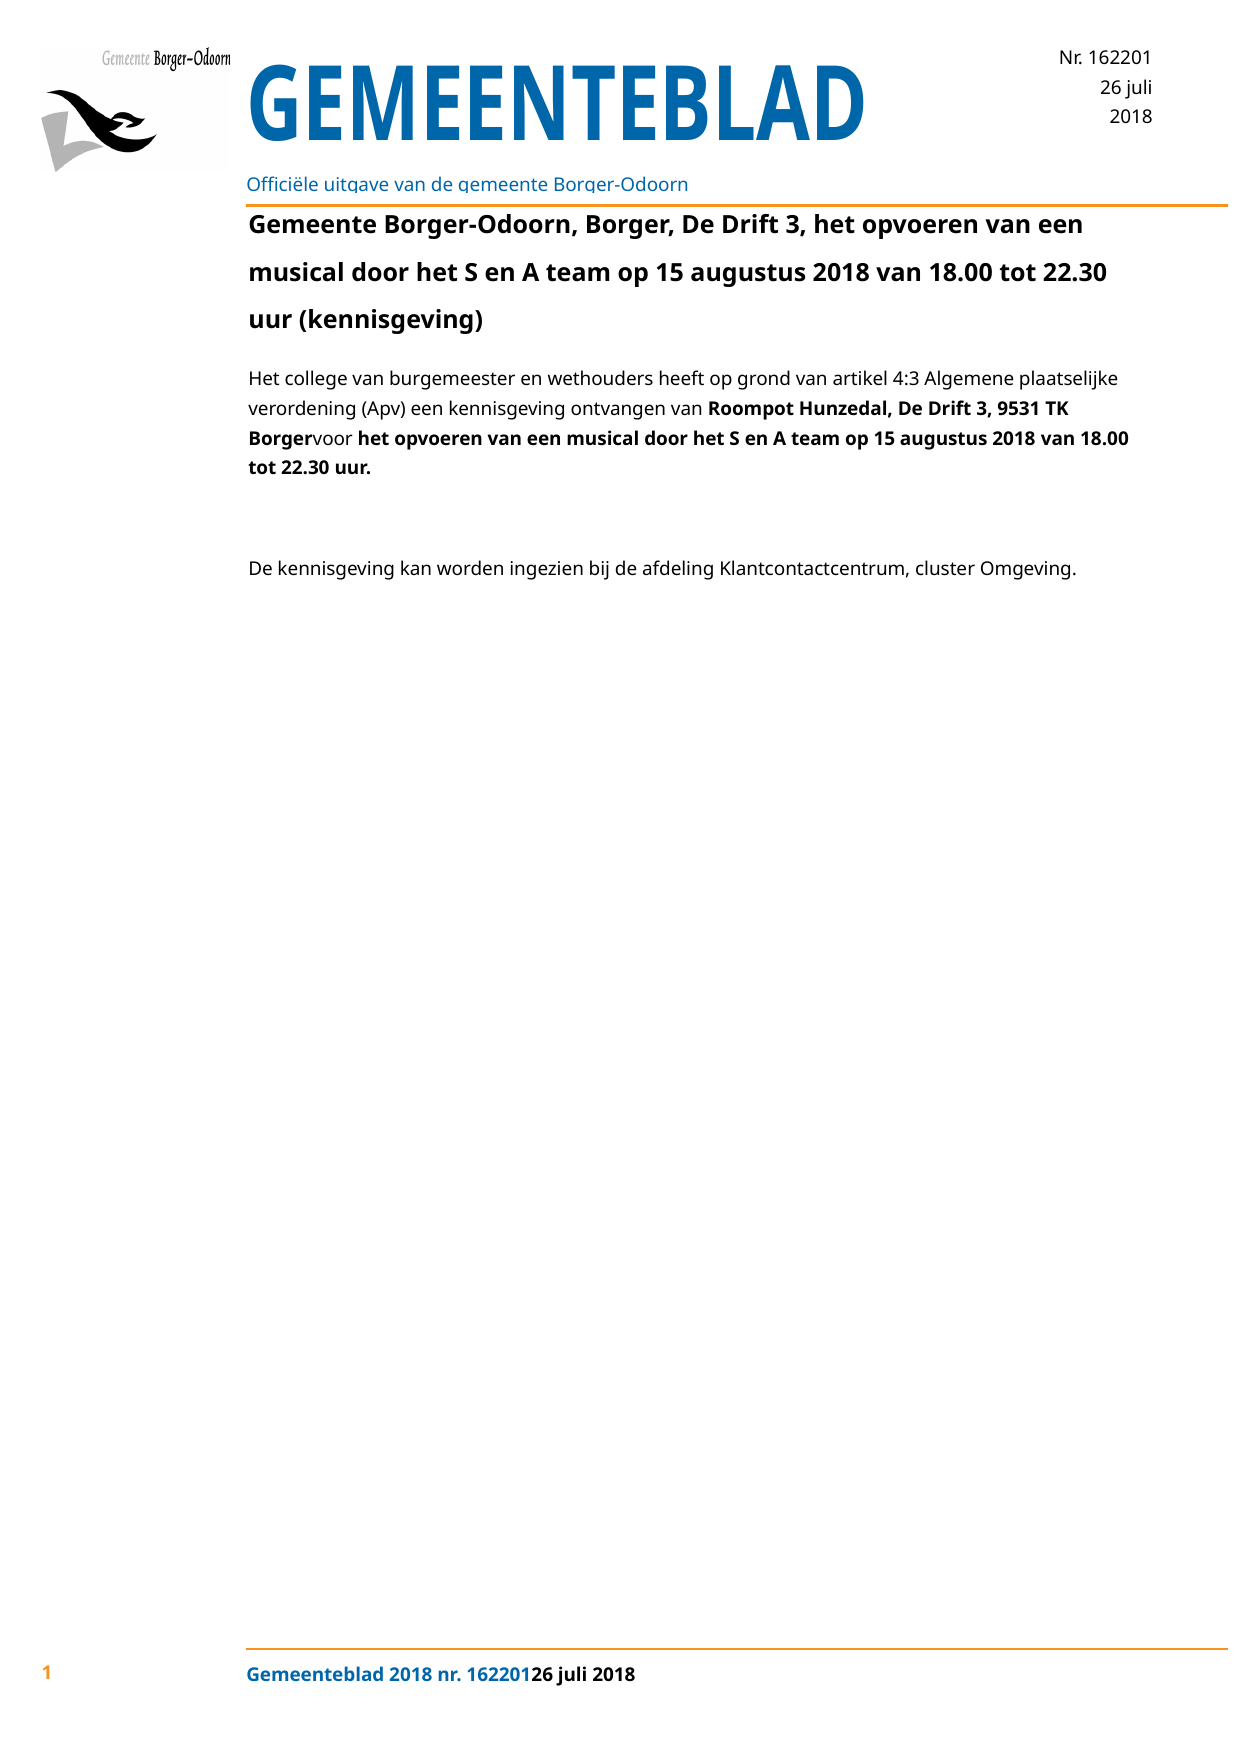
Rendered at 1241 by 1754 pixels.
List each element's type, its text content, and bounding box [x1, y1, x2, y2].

picture [41, 47, 231, 172]
text Gemeente Borger-Odoorn, Borger, De Drift 3, het opvoeren van een musical door het S en A team op 15 augustus 2018 van 18.00 tot 22.30 uur (kennisgeving) [248, 207, 1152, 336]
text Het college van burgemeester en wethouders heeft op grond van artikel 4:3 Algemene plaatselijke verordening (Apv) een kennisgeving ontvangen van Roompot Hunzedal, De Drift 3, 9531 TK Borgervoor het opvoeren van een musical door het S en A team op 15 augustus 2018 van 18.00 tot 22.30 uur. [248, 366, 1152, 480]
text De kennisgeving kan worden ingezien bij de afdeling Klantcontactcentrum, cluster Omgeving. [248, 555, 1152, 581]
